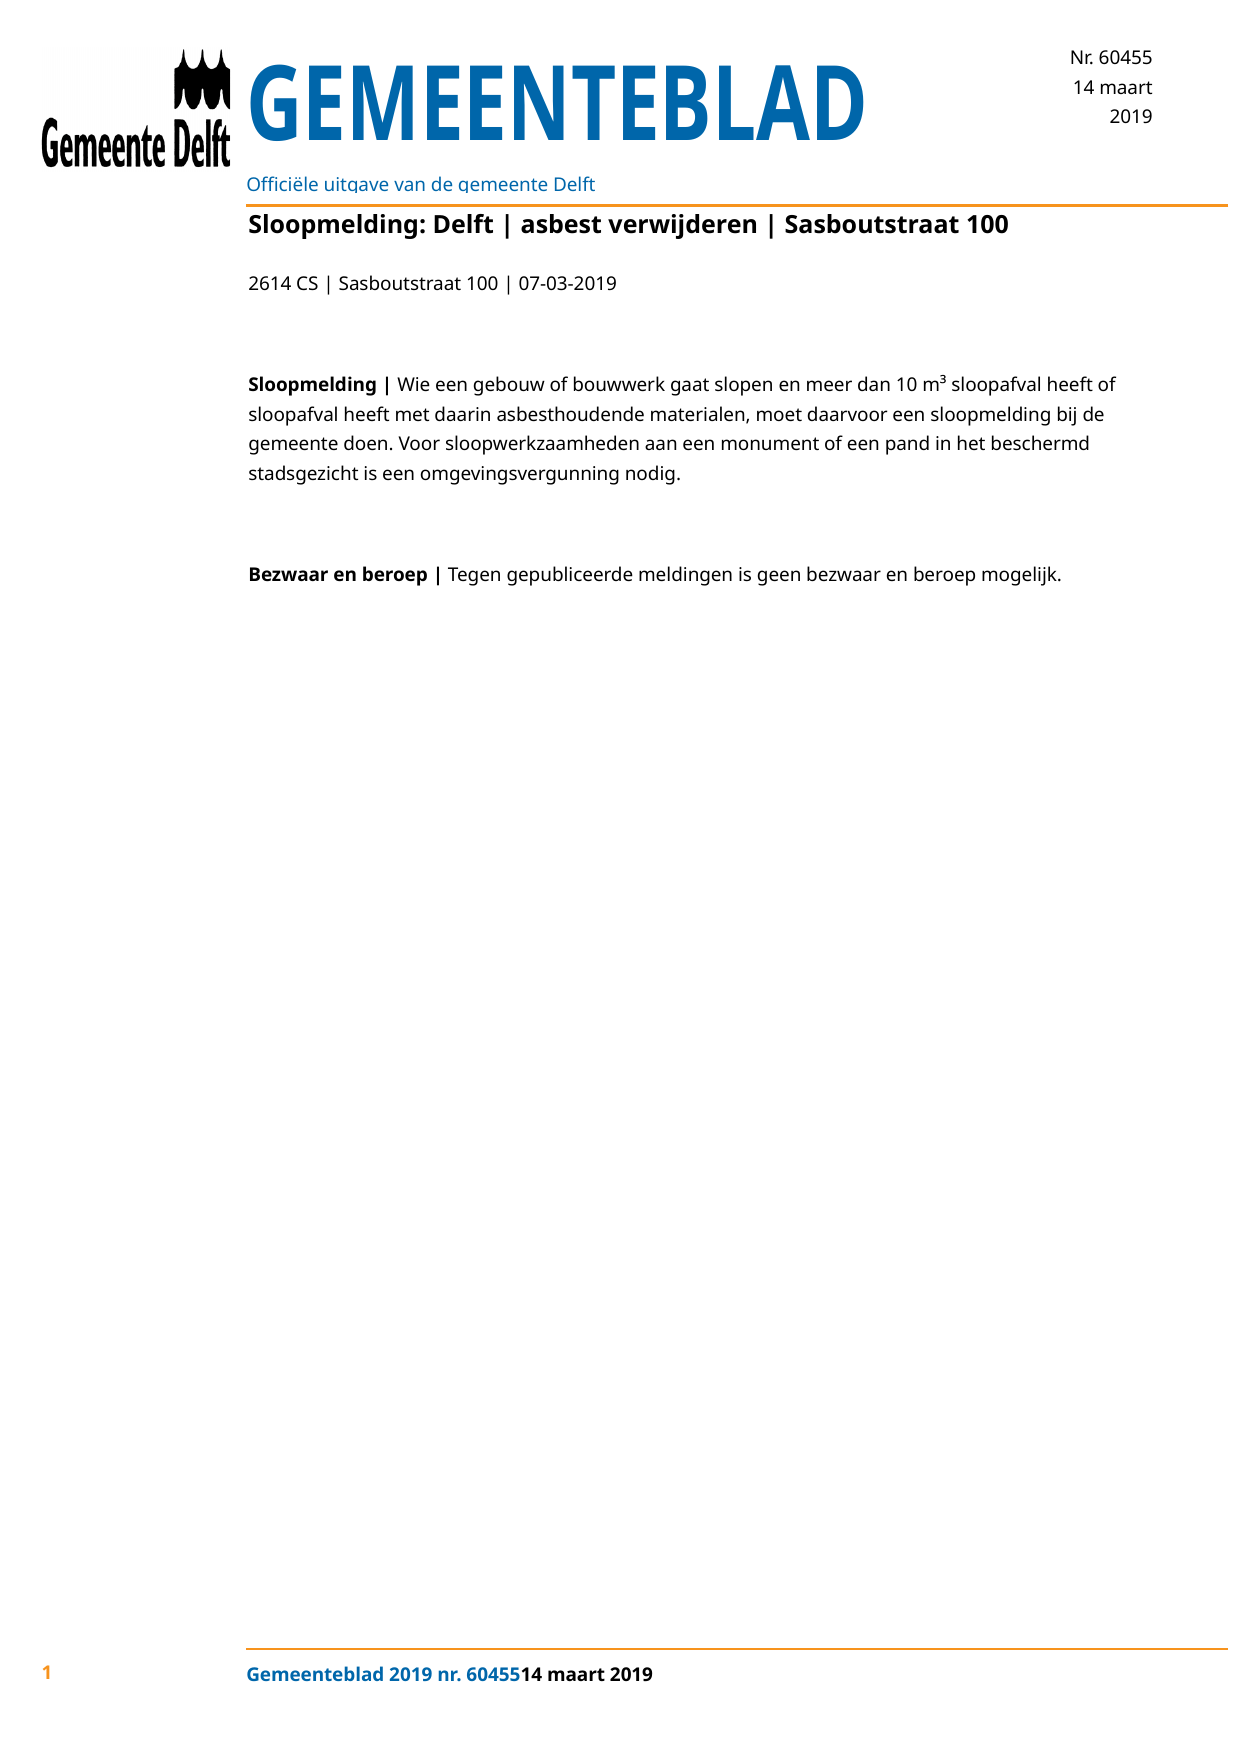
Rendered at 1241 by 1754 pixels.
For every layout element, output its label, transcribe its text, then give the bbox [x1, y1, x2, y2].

picture [41, 47, 231, 172]
text Bezwaar en beroep | Tegen gepubliceerde meldingen is geen bezwaar en beroep mogelijk. [248, 561, 1152, 586]
text 2614 CS | Sasboutstraat 100 | 07-03-2019 [248, 270, 1152, 296]
text Sloopmelding | Wie een gebouw of bouwwerk gaat slopen en meer dan 10 m³ sloopafval heeft of sloopafval heeft met daarin asbesthoudende materialen, moet daarvoor een sloopmelding bij de gemeente doen. Voor sloopwerkzaamheden aan een monument of een pand in het beschermd stadsgezicht is een omgevingsvergunning nodig. [248, 371, 1152, 486]
text Sloopmelding: Delft | asbest verwijderen | Sasboutstraat 100 [248, 207, 1152, 241]
